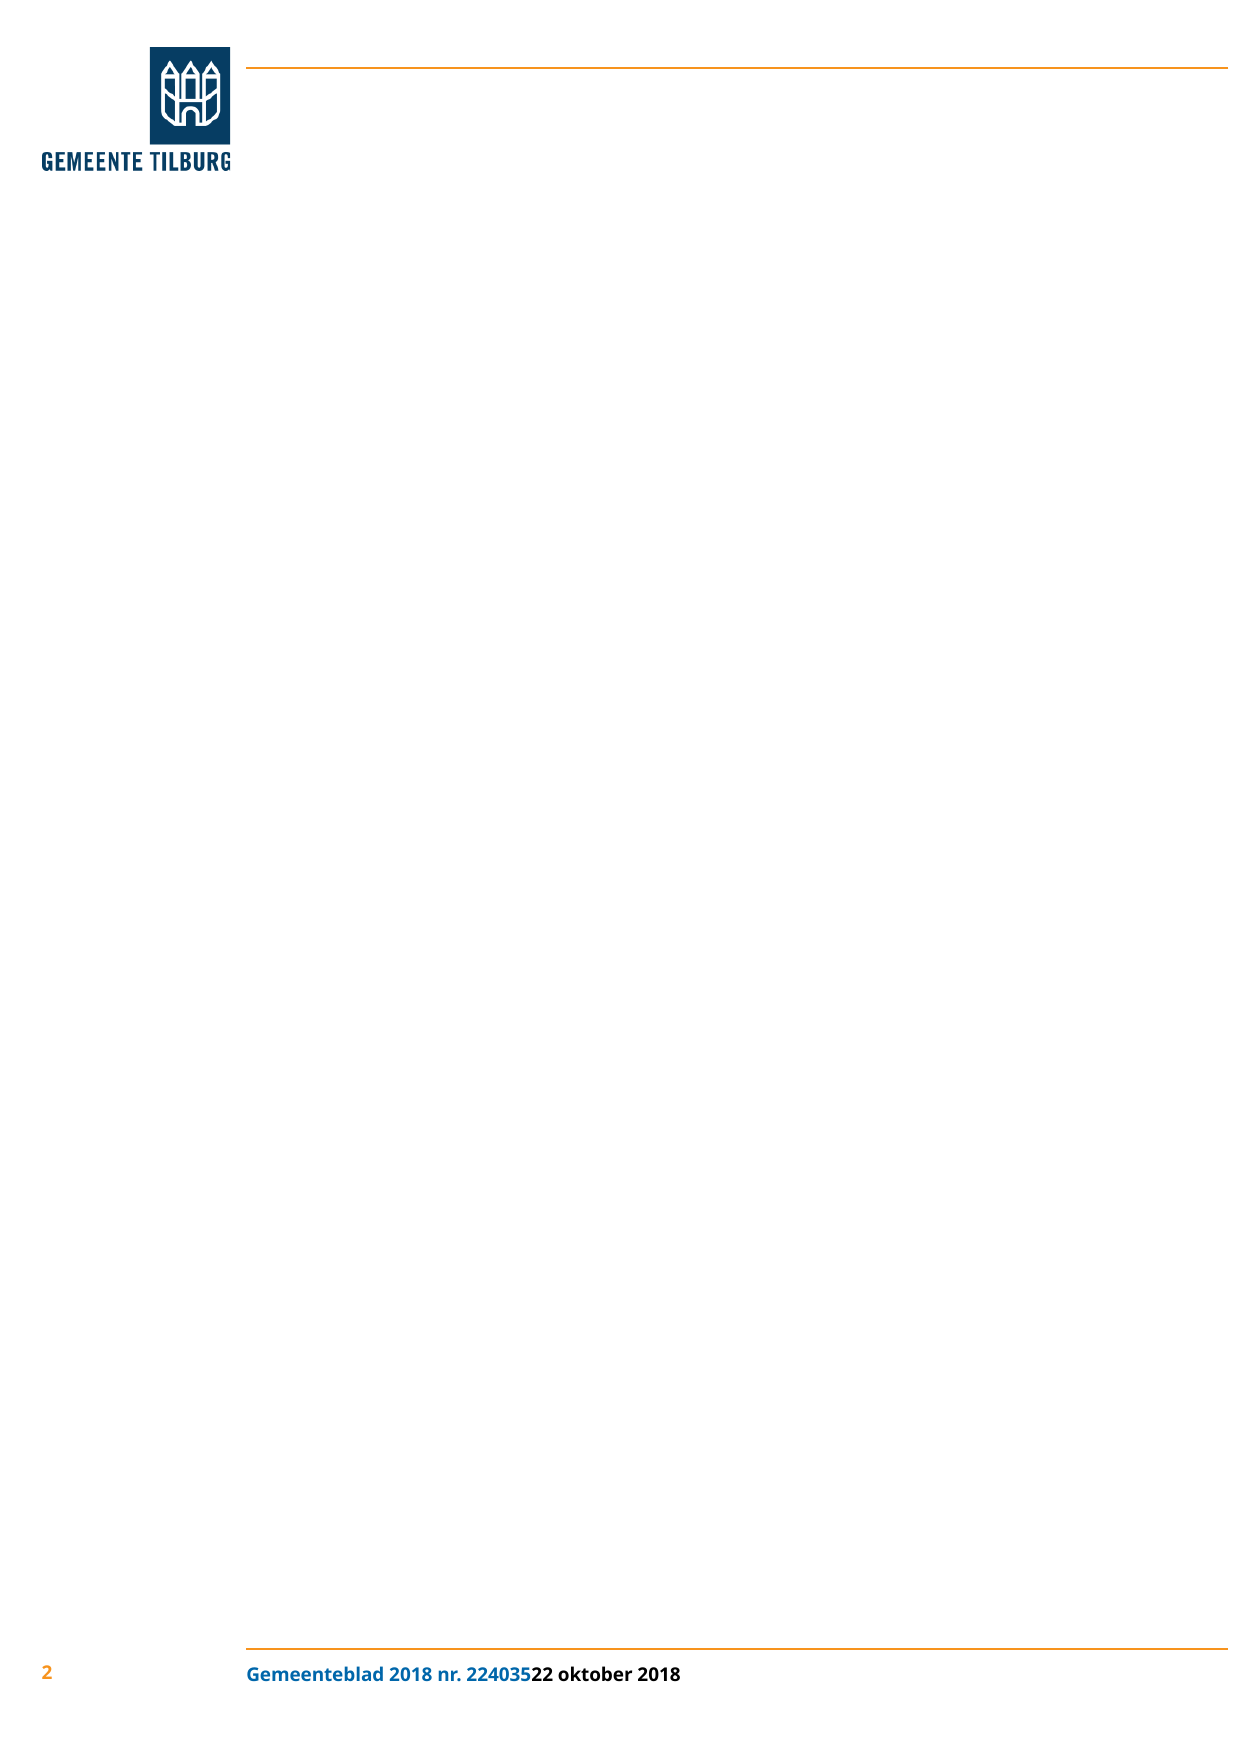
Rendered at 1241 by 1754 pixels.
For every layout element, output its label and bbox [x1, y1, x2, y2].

picture [41, 47, 231, 172]
